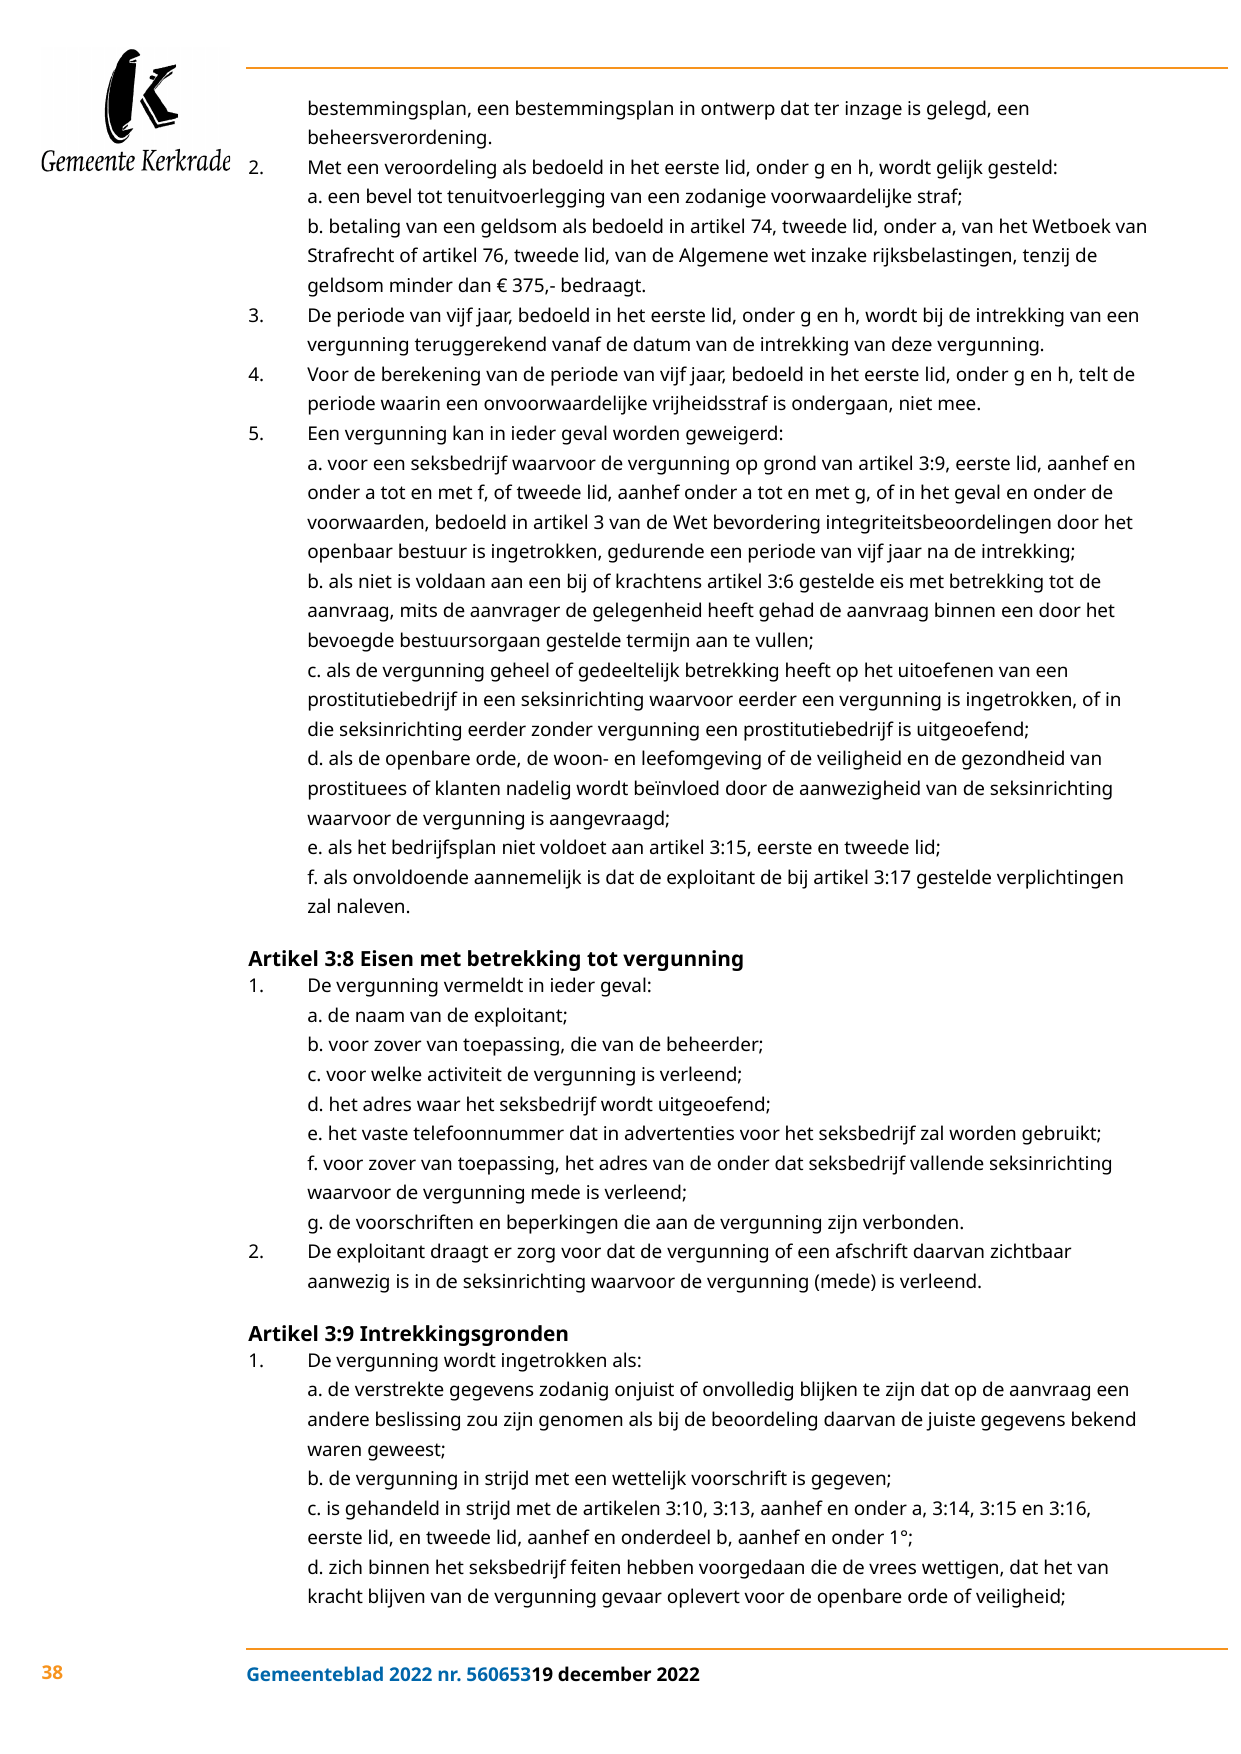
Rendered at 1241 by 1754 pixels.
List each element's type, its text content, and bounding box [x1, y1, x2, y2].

list De exploitant draagt er zorg voor dat de vergunning of een afschrift daarvan zichtbaar aanwezig is in de seksinrichting waarvoor de vergunning (mede) is verleend. [248, 1239, 1152, 1294]
list b. de vergunning in strijd met een wettelijk voorschrift is gegeven; [248, 1465, 1152, 1491]
list b. voor zover van toepassing, die van de beheerder; [248, 1032, 1152, 1057]
list e. als het bedrijfsplan niet voldoet aan artikel 3:15, eerste en tweede lid; [248, 834, 1152, 860]
list d. het adres waar het seksbedrijf wordt uitgeoefend; [248, 1091, 1152, 1116]
text Artikel 3:9 Intrekkingsgronden [248, 1319, 1152, 1347]
list Voor de berekening van de periode van vijf jaar, bedoeld in het eerste lid, onder g en h, telt de periode waarin een onvoorwaardelijke vrijheidsstraf is ondergaan, niet mee. [248, 361, 1152, 416]
list De vergunning wordt ingetrokken als: [248, 1347, 1152, 1373]
list b. betaling van een geldsom als bedoeld in artikel 74, tweede lid, onder a, van het Wetboek van Strafrecht of artikel 76, tweede lid, van de Algemene wet inzake rijksbelastingen, tenzij de geldsom minder dan € 375,- bedraagt. [248, 213, 1152, 298]
list d. als de openbare orde, de woon- en leefomgeving of de veiligheid en de gezondheid van prostituees of klanten nadelig wordt beïnvloed door de aanwezigheid van de seksinrichting waarvoor de vergunning is aangevraagd; [248, 746, 1152, 831]
list d. zich binnen het seksbedrijf feiten hebben voorgedaan die de vrees wettigen, dat het van kracht blijven van de vergunning gevaar oplevert voor de openbare orde of veiligheid; [248, 1554, 1152, 1609]
list f. als onvoldoende aannemelijk is dat de exploitant de bij artikel 3:17 gestelde verplichtingen zal naleven. [248, 864, 1152, 919]
list bestemmingsplan, een bestemmingsplan in ontwerp dat ter inzage is gelegd, een beheersverordening. [248, 95, 1152, 150]
list a. de naam van de exploitant; [248, 1002, 1152, 1028]
list a. de verstrekte gegevens zodanig onjuist of onvolledig blijken te zijn dat op de aanvraag een andere beslissing zou zijn genomen als bij de beoordeling daarvan de juiste gegevens bekend waren geweest; [248, 1377, 1152, 1462]
list De periode van vijf jaar, bedoeld in het eerste lid, onder g en h, wordt bij de intrekking van een vergunning teruggerekend vanaf de datum van de intrekking van deze vergunning. [248, 302, 1152, 357]
list a. voor een seksbedrijf waarvoor de vergunning op grond van artikel 3:9, eerste lid, aanhef en onder a tot en met f, of tweede lid, aanhef onder a tot en met g, of in het geval en onder de voorwaarden, bedoeld in artikel 3 van de Wet bevordering integriteitsbeoordelingen door het openbaar bestuur is ingetrokken, gedurende een periode van vijf jaar na de intrekking; [248, 450, 1152, 564]
list c. is gehandeld in strijd met de artikelen 3:10, 3:13, aanhef en onder a, 3:14, 3:15 en 3:16, eerste lid, en tweede lid, aanhef en onderdeel b, aanhef en onder 1°; [248, 1495, 1152, 1550]
list f. voor zover van toepassing, het adres van de onder dat seksbedrijf vallende seksinrichting waarvoor de vergunning mede is verleend; [248, 1150, 1152, 1205]
text Artikel 3:8 Eisen met betrekking tot vergunning [248, 944, 1152, 972]
list g. de voorschriften en beperkingen die aan de vergunning zijn verbonden. [248, 1209, 1152, 1235]
list e. het vaste telefoonnummer dat in advertenties voor het seksbedrijf zal worden gebruikt; [248, 1120, 1152, 1146]
list b. als niet is voldaan aan een bij of krachtens artikel 3:6 gestelde eis met betrekking tot de aanvraag, mits de aanvrager de gelegenheid heeft gehad de aanvraag binnen een door het bevoegde bestuursorgaan gestelde termijn aan te vullen; [248, 568, 1152, 653]
list De vergunning vermeldt in ieder geval: [248, 972, 1152, 998]
list Een vergunning kan in ieder geval worden geweigerd: [248, 420, 1152, 446]
list a. een bevel tot tenuitvoerlegging van een zodanige voorwaardelijke straf; [248, 183, 1152, 209]
picture [41, 47, 231, 172]
list c. als de vergunning geheel of gedeeltelijk betrekking heeft op het uitoefenen van een prostitutiebedrijf in een seksinrichting waarvoor eerder een vergunning is ingetrokken, of in die seksinrichting eerder zonder vergunning een prostitutiebedrijf is uitgeoefend; [248, 657, 1152, 742]
list c. voor welke activiteit de vergunning is verleend; [248, 1061, 1152, 1087]
list Met een veroordeling als bedoeld in het eerste lid, onder g en h, wordt gelijk gesteld: [248, 154, 1152, 180]
